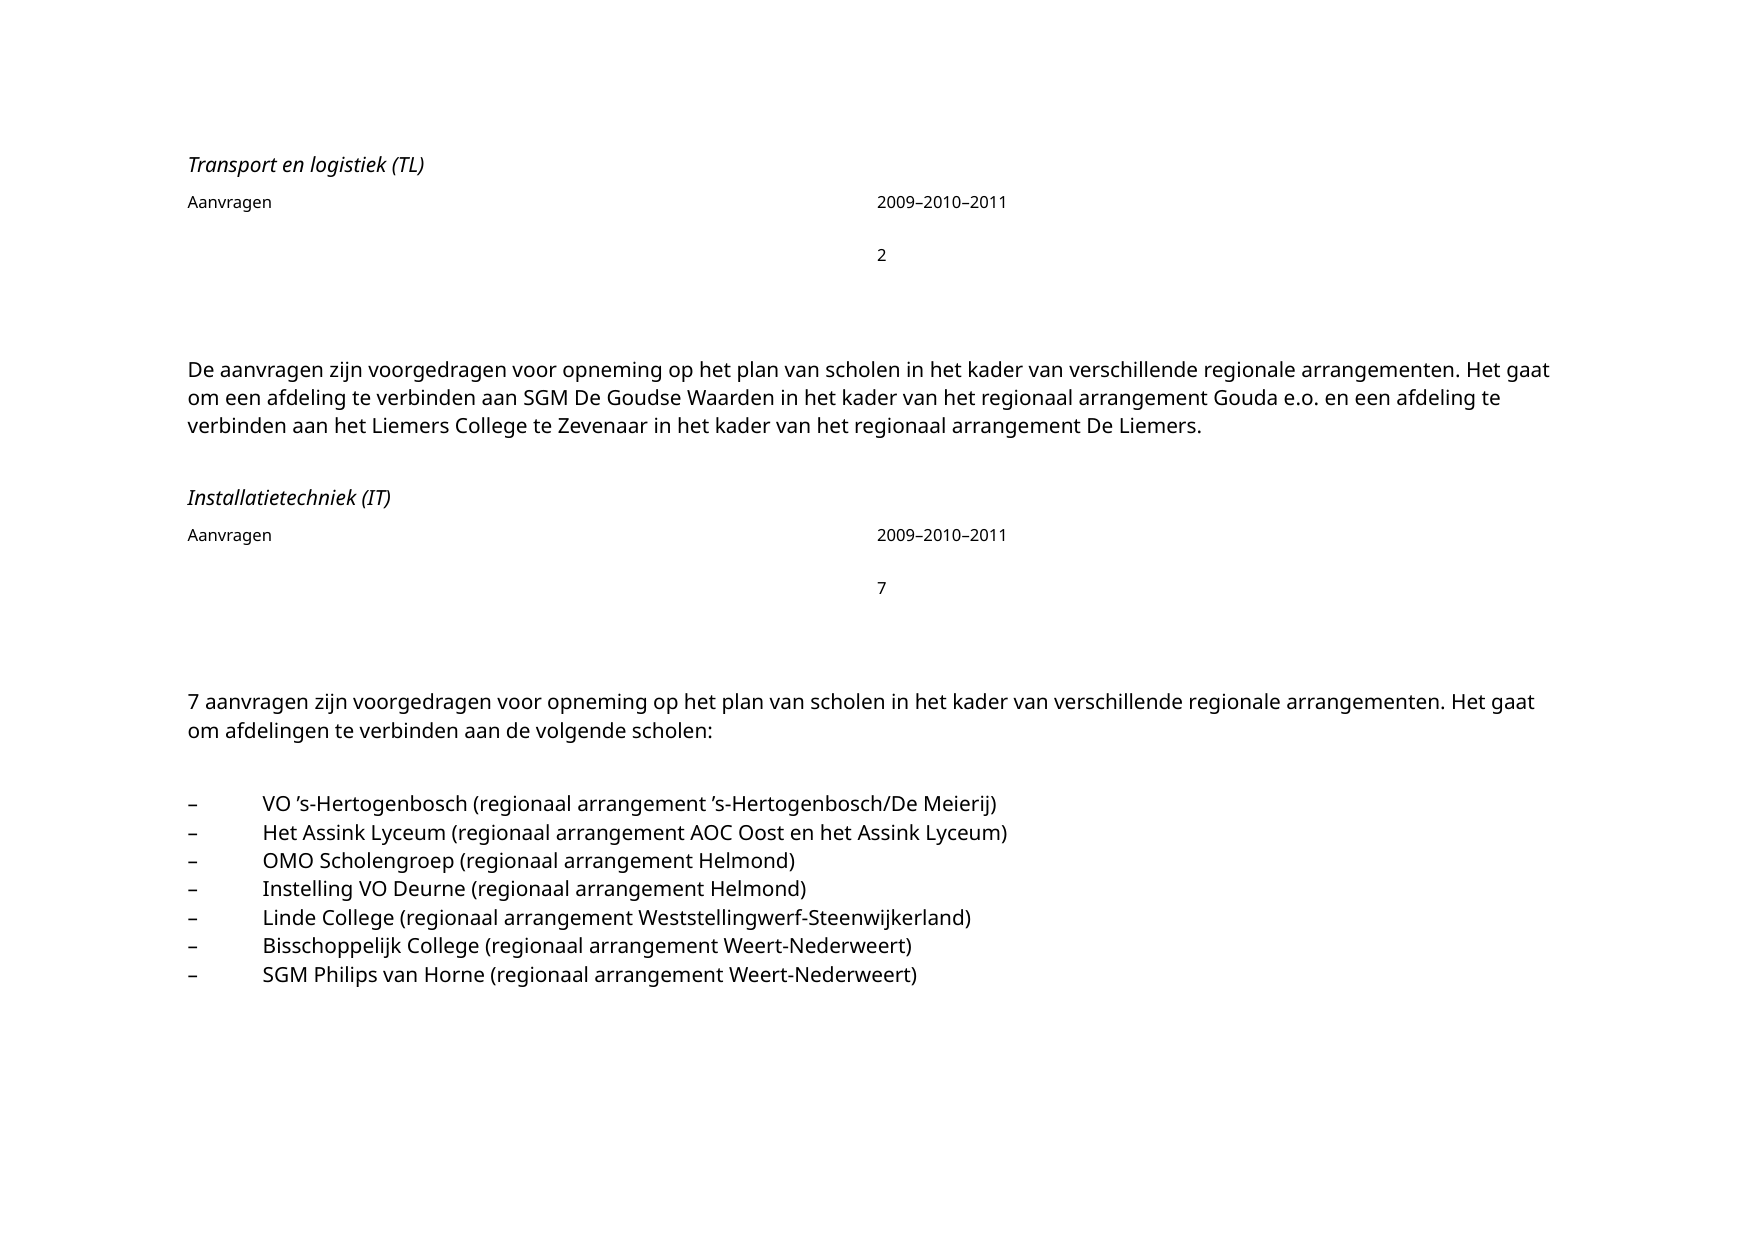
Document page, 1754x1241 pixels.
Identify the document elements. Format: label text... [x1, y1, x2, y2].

list Het Assink Lyceum (regionaal arrangement AOC Oost en het Assink Lyceum) [187, 818, 1566, 846]
table_header Aanvragen [188, 524, 877, 629]
list Linde College (regionaal arrangement Weststellingwerf-Steenwijkerland) [187, 903, 1566, 931]
list VO ’s-Hertogenbosch (regionaal arrangement ’s-Hertogenbosch/De Meierij) [187, 789, 1566, 818]
table_header Aanvragen [188, 191, 877, 296]
list Bisschoppelijk College (regionaal arrangement Weert-Nederweert) [187, 931, 1566, 960]
text Transport en logistiek (TL) [187, 150, 1566, 178]
table_header 2009–2010–2011 7 [877, 524, 1566, 629]
table_header 2009–2010–2011 2 [877, 191, 1566, 296]
text De aanvragen zijn voorgedragen voor opneming op het plan van scholen in het kader van verschillende regionale arrangementen. Het gaat om een afdeling te verbinden aan SGM De Goudse Waarden in het kader van het regionaal arrangement Gouda e.o. en een afdeling te verbinden aan het Liemers College te Zevenaar in het kader van het regionaal arrangement De Liemers. [187, 355, 1566, 440]
list OMO Scholengroep (regionaal arrangement Helmond) [187, 846, 1566, 874]
text Installatietechniek (IT) [187, 483, 1566, 511]
list Instelling VO Deurne (regionaal arrangement Helmond) [187, 874, 1566, 903]
list SGM Philips van Horne (regionaal arrangement Weert-Nederweert) [187, 960, 1566, 988]
text 7 aanvragen zijn voorgedragen voor opneming op het plan van scholen in het kader van verschillende regionale arrangementen. Het gaat om afdelingen te verbinden aan de volgende scholen: [187, 687, 1566, 744]
